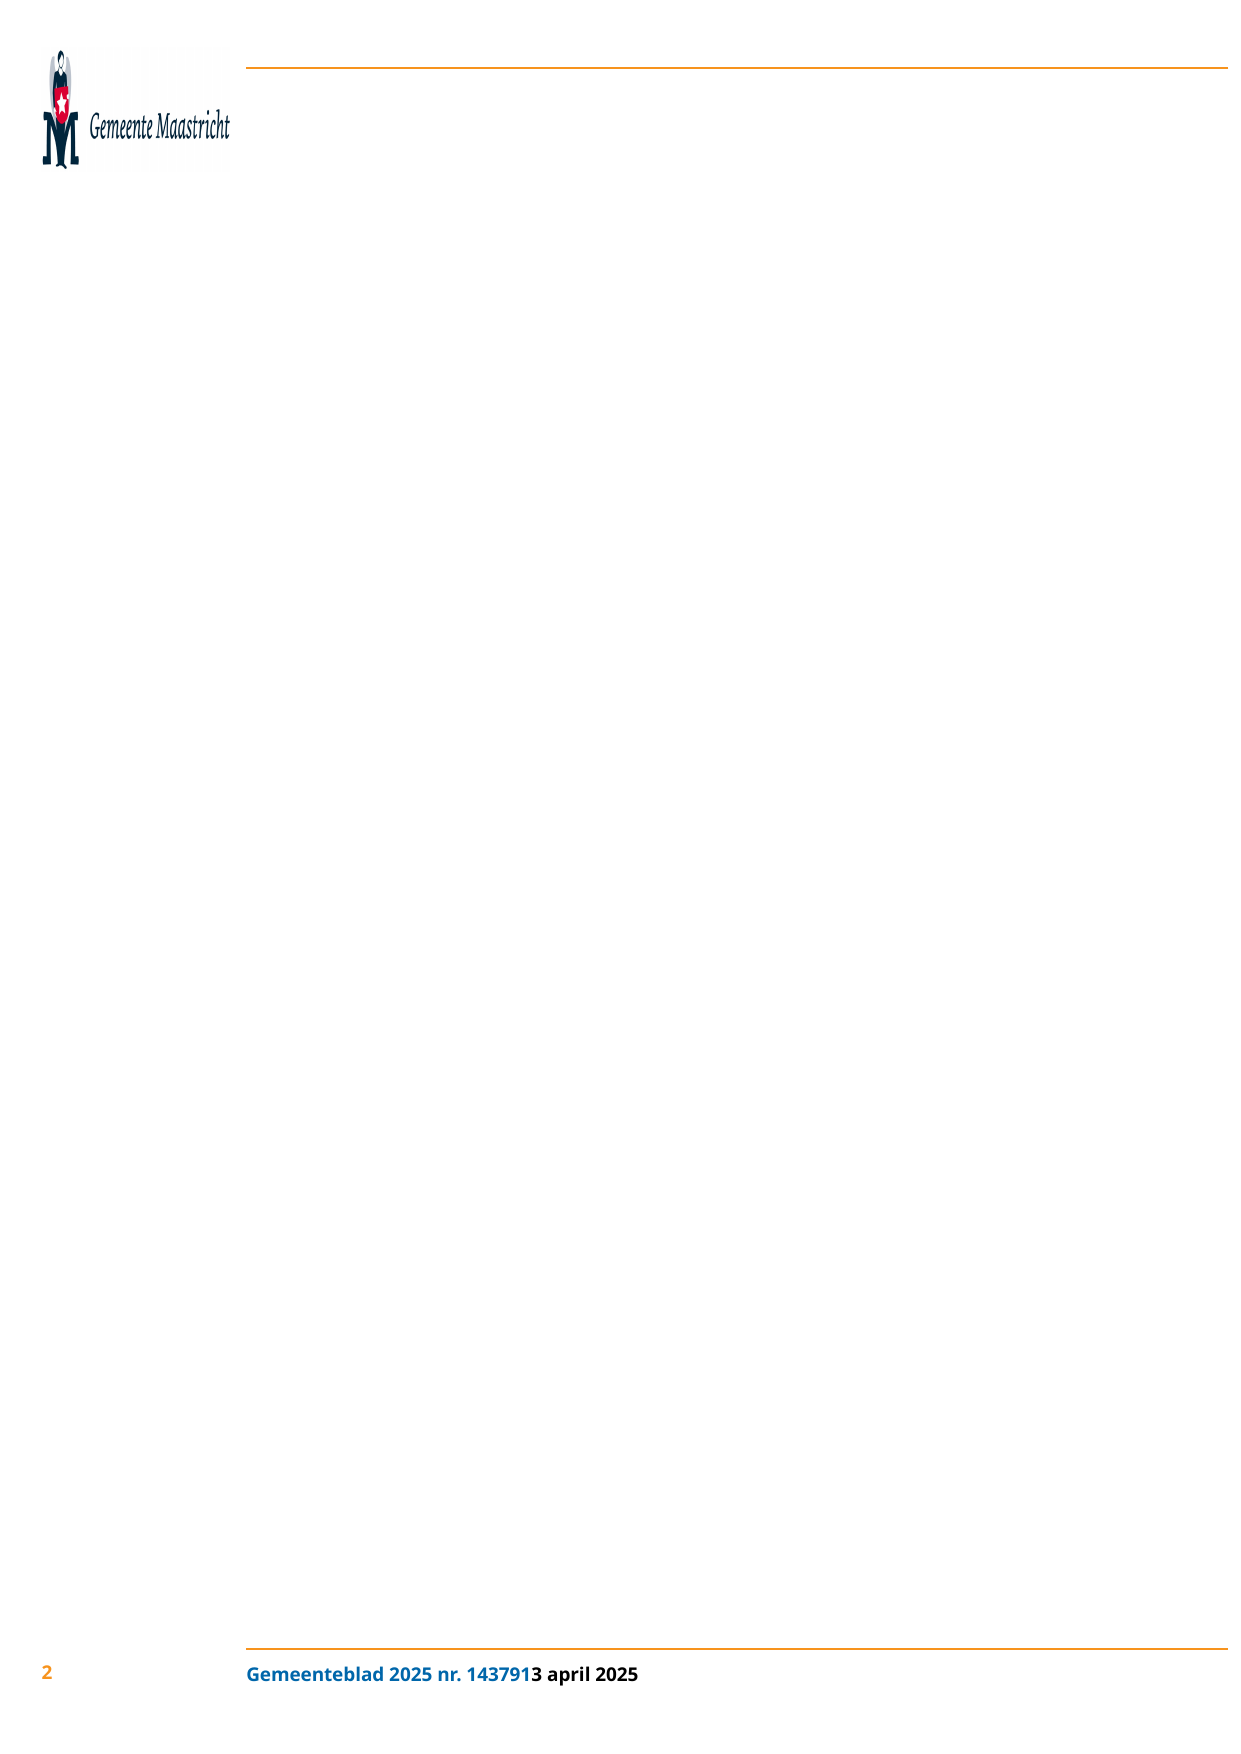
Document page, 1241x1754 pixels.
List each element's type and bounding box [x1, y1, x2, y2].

picture [41, 47, 231, 172]
